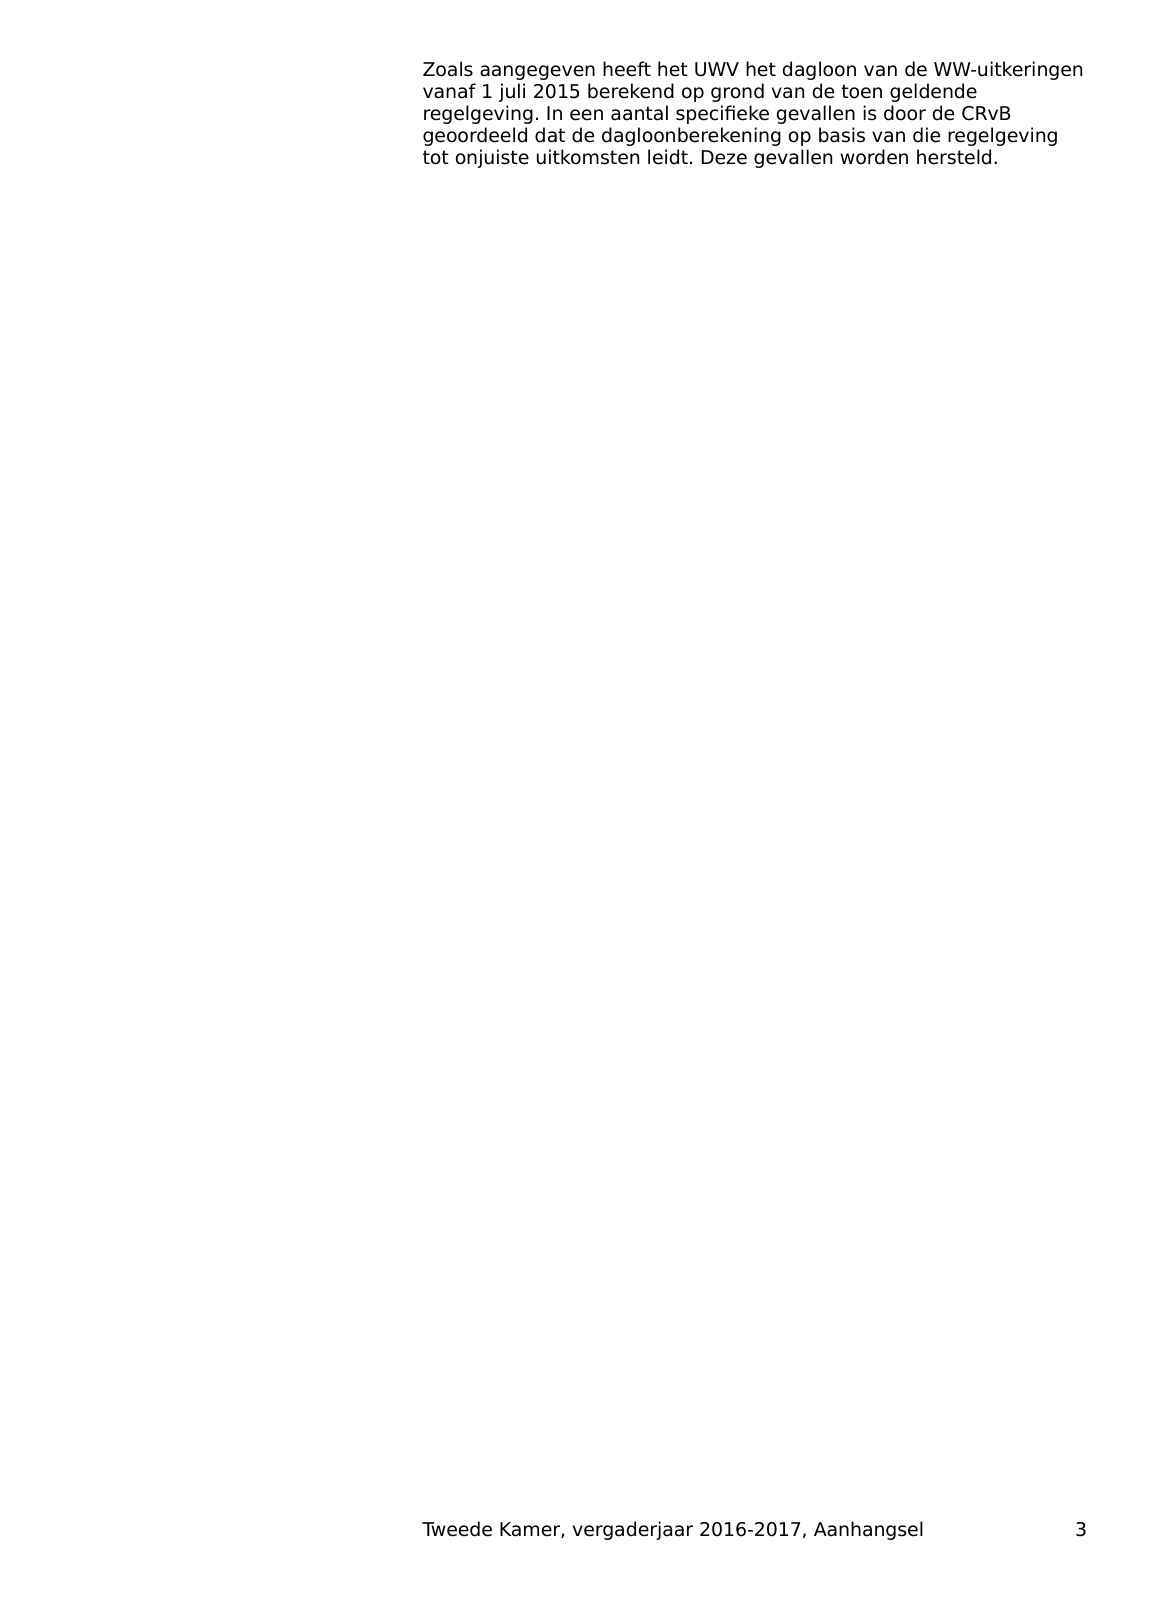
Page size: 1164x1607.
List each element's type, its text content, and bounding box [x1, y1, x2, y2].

text Zoals aangegeven heeft het UWV het dagloon van de WW-uitkeringen vanaf 1 juli 2015 berekend op grond van de toen geldende regelgeving. In een aantal specifieke gevallen is door de CRvB geoordeeld dat de dagloonberekening op basis van die regelgeving tot onjuiste uitkomsten leidt. Deze gevallen worden hersteld. [422, 59, 1087, 169]
